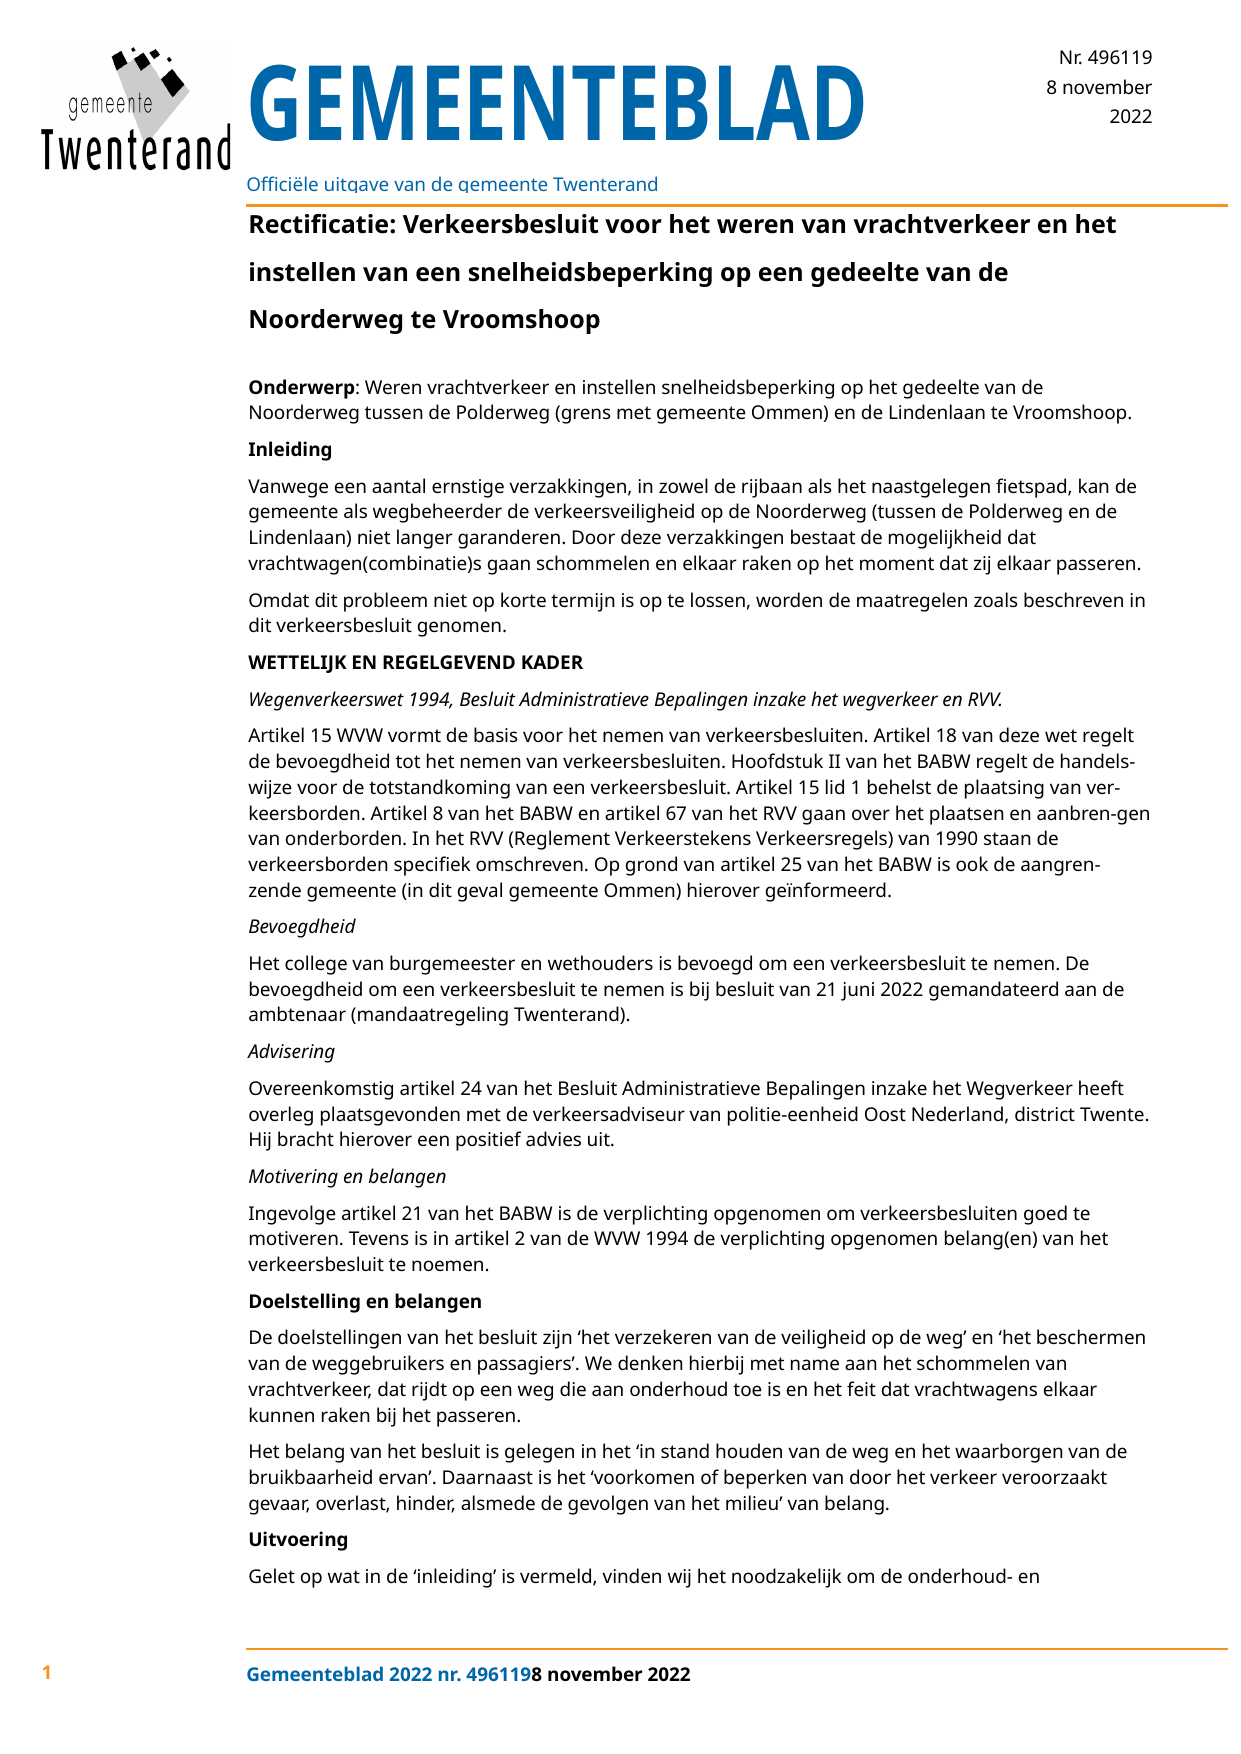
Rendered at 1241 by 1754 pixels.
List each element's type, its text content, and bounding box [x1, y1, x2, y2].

text Bevoegdheid [248, 913, 1152, 939]
text Rectificatie: Verkeersbesluit voor het weren van vrachtverkeer en het instellen van een snelheidsbeperking op een gedeelte van de Noorderweg te Vroomshoop [248, 207, 1152, 336]
text Inleiding [248, 436, 1152, 462]
text Ingevolge artikel 21 van het BABW is de verplichting opgenomen om verkeersbesluiten goed te motiveren. Tevens is in artikel 2 van de WVW 1994 de verplichting opgenomen belang(en) van het verkeersbesluit te noemen. [248, 1200, 1152, 1277]
text Overeenkomstig artikel 24 van het Besluit Administratieve Bepalingen inzake het Wegverkeer heeft overleg plaatsgevonden met de verkeersadviseur van politie-eenheid Oost Nederland, district Twente. Hij bracht hierover een positief advies uit. [248, 1075, 1152, 1152]
text Motivering en belangen [248, 1163, 1152, 1189]
text Het college van burgemeester en wethouders is bevoegd om een verkeersbesluit te nemen. De bevoegdheid om een verkeersbesluit te nemen is bij besluit van 21 juni 2022 gemandateerd aan de ambtenaar (mandaatregeling Twenterand). [248, 950, 1152, 1027]
text De doelstellingen van het besluit zijn ‘het verzekeren van de veiligheid op de weg’ en ‘het beschermen van de weggebruikers en passagiers’. We denken hierbij met name aan het schommelen van vrachtverkeer, dat rijdt op een weg die aan onderhoud toe is en het feit dat vrachtwagens elkaar kunnen raken bij het passeren. [248, 1324, 1152, 1427]
text Onderwerp: Weren vrachtverkeer en instellen snelheidsbeperking op het gedeelte van de Noorderweg tussen de Polderweg (grens met gemeente Ommen) en de Lindenlaan te Vroomshoop. [248, 374, 1152, 425]
text Advisering [248, 1038, 1152, 1064]
text Artikel 15 WVW vormt de basis voor het nemen van verkeersbesluiten. Artikel 18 van deze wet regelt de bevoegdheid tot het nemen van verkeersbesluiten. Hoofdstuk II van het BABW regelt de handels-wijze voor de totstandkoming van een verkeersbesluit. Artikel 15 lid 1 behelst de plaatsing van ver-keersborden. Artikel 8 van het BABW en artikel 67 van het RVV gaan over het plaatsen en aanbren-gen van onderborden. In het RVV (Reglement Verkeerstekens Verkeersregels) van 1990 staan de verkeersborden specifiek omschreven. Op grond van artikel 25 van het BABW is ook de aangren-zende gemeente (in dit geval gemeente Ommen) hierover geïnformeerd. [248, 722, 1152, 903]
text Gelet op wat in de ‘inleiding’ is vermeld, vinden wij het noodzakelijk om de onderhoud- en [248, 1563, 1152, 1589]
text Doelstelling en belangen [248, 1288, 1152, 1314]
text Vanwege een aantal ernstige verzakkingen, in zowel de rijbaan als het naastgelegen fietspad, kan de gemeente als wegbeheerder de verkeersveiligheid op de Noorderweg (tussen de Polderweg en de Lindenlaan) niet langer garanderen. Door deze verzakkingen bestaat de mogelijkheid dat vrachtwagen(combinatie)s gaan schommelen en elkaar raken op het moment dat zij elkaar passeren. [248, 473, 1152, 576]
text WETTELIJK EN REGELGEVEND KADER [248, 649, 1152, 675]
text Wegenverkeerswet 1994, Besluit Administratieve Bepalingen inzake het wegverkeer en RVV. [248, 686, 1152, 712]
picture [41, 47, 231, 172]
text Het belang van het besluit is gelegen in het ‘in stand houden van de weg en het waarborgen van de bruikbaarheid ervan’. Daarnaast is het ‘voorkomen of beperken van door het verkeer veroorzaakt gevaar, overlast, hinder, alsmede de gevolgen van het milieu’ van belang. [248, 1438, 1152, 1516]
text Omdat dit probleem niet op korte termijn is op te lossen, worden de maatregelen zoals beschreven in dit verkeersbesluit genomen. [248, 587, 1152, 638]
text Uitvoering [248, 1527, 1152, 1552]
